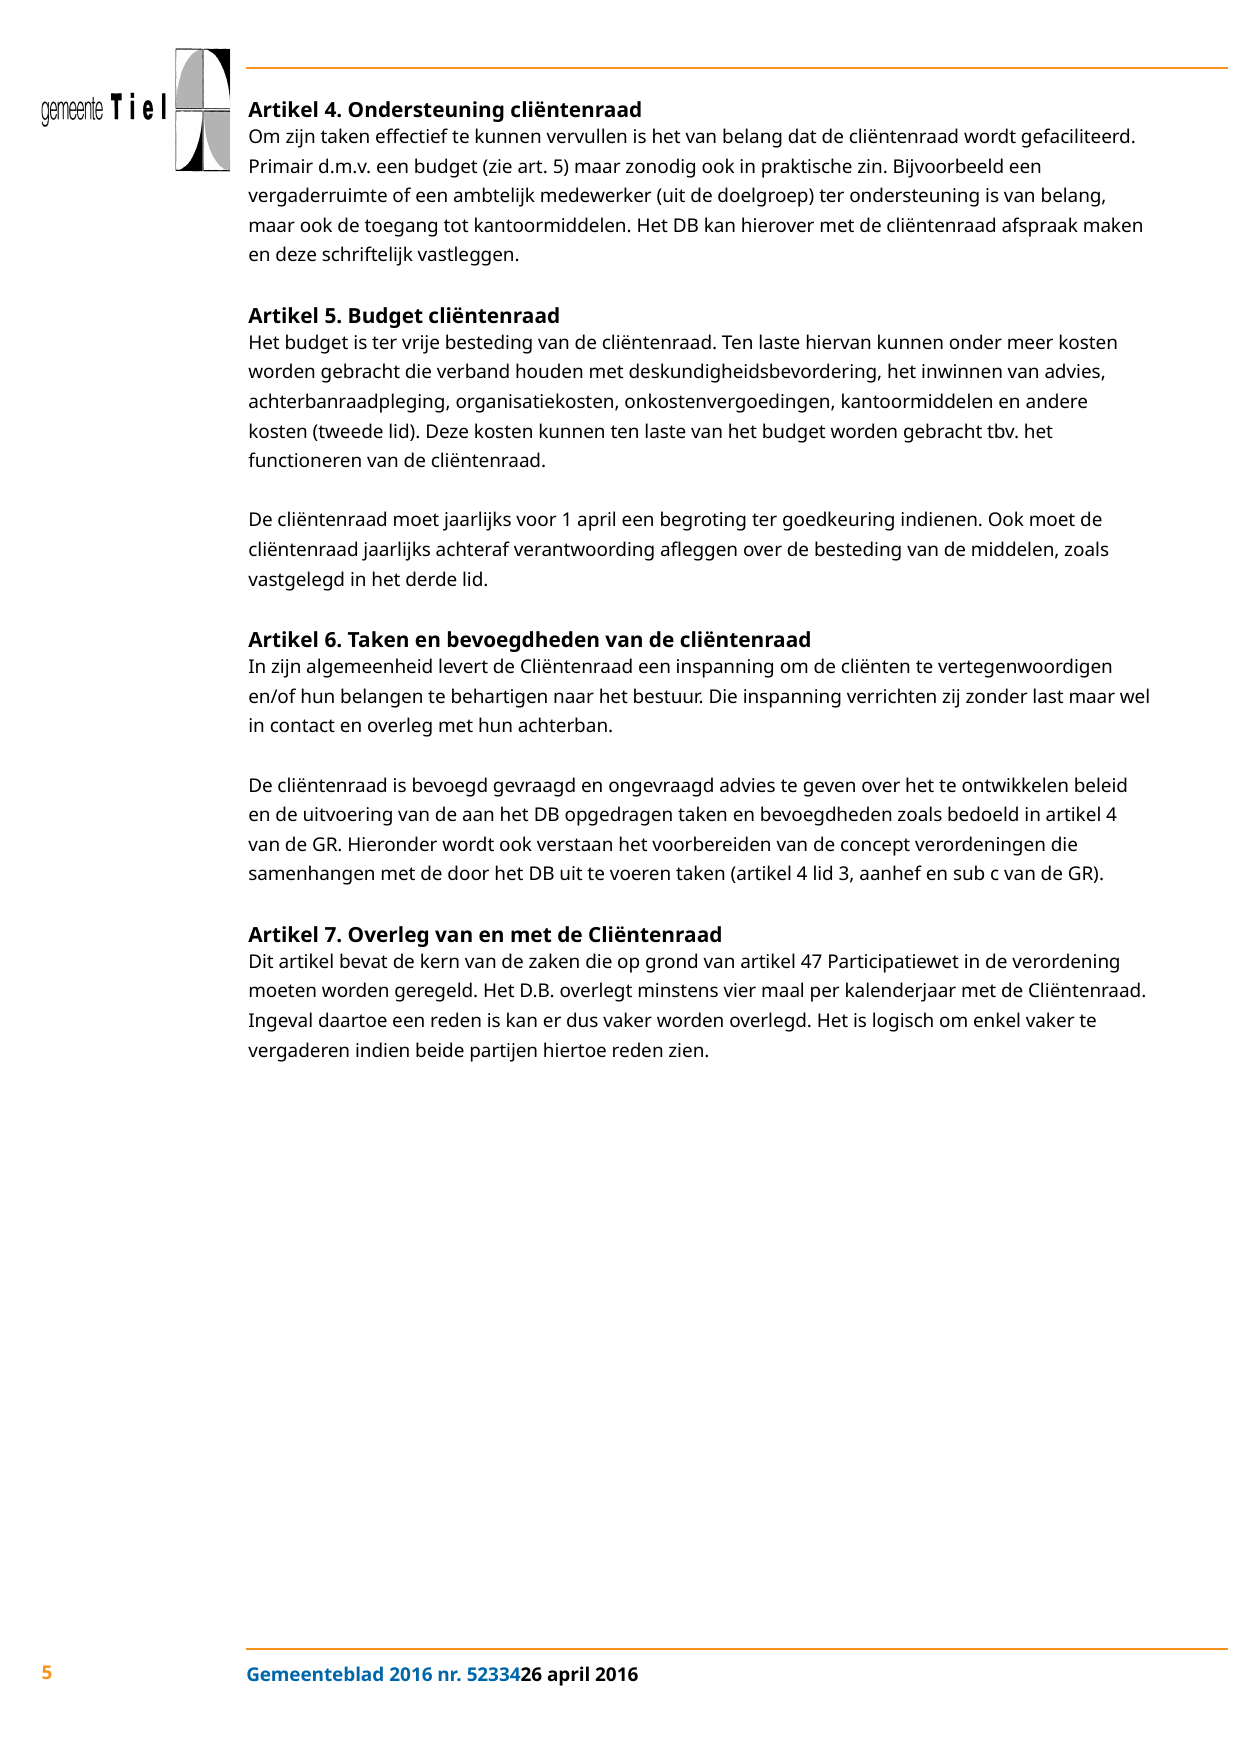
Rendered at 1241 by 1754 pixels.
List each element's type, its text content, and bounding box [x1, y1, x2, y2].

picture [41, 47, 231, 172]
text Artikel 5. Budget cliëntenraad [248, 301, 1152, 329]
text Artikel 7. Overleg van en met de Cliëntenraad [248, 920, 1152, 948]
text Het budget is ter vrije besteding van de cliëntenraad. Ten laste hiervan kunnen onder meer kosten worden gebracht die verband houden met deskundigheidsbevordering, het inwinnen van advies, achterbanraadpleging, organisatiekosten, onkostenvergoedingen, kantoormiddelen en andere kosten (tweede lid). Deze kosten kunnen ten laste van het budget worden gebracht tbv. het functioneren van de cliëntenraad. [248, 329, 1152, 473]
text De cliëntenraad moet jaarlijks voor 1 april een begroting ter goedkeuring indienen. Ook moet de cliëntenraad jaarlijks achteraf verantwoording afleggen over de besteding van de middelen, zoals vastgelegd in het derde lid. [248, 507, 1152, 592]
text In zijn algemeenheid levert de Cliëntenraad een inspanning om de cliënten te vertegenwoordigen en/of hun belangen te behartigen naar het bestuur. Die inspanning verrichten zij zonder last maar wel in contact en overleg met hun achterban. [248, 653, 1152, 738]
text Artikel 4. Ondersteuning cliëntenraad [248, 95, 1152, 123]
text De cliëntenraad is bevoegd gevraagd en ongevraagd advies te geven over het te ontwikkelen beleid en de uitvoering van de aan het DB opgedragen taken en bevoegdheden zoals bedoeld in artikel 4 van de GR. Hieronder wordt ook verstaan het voorbereiden van de concept verordeningen die samenhangen met de door het DB uit te voeren taken (artikel 4 lid 3, aanhef en sub c van de GR). [248, 772, 1152, 886]
text Dit artikel bevat de kern van de zaken die op grond van artikel 47 Participatiewet in de verordening moeten worden geregeld. Het D.B. overlegt minstens vier maal per kalenderjaar met de Cliëntenraad. Ingeval daartoe een reden is kan er dus vaker worden overlegd. Het is logisch om enkel vaker te vergaderen indien beide partijen hiertoe reden zien. [248, 948, 1152, 1063]
text Artikel 6. Taken en bevoegdheden van de cliëntenraad [248, 625, 1152, 653]
text Om zijn taken effectief te kunnen vervullen is het van belang dat de cliëntenraad wordt gefaciliteerd. Primair d.m.v. een budget (zie art. 5) maar zonodig ook in praktische zin. Bijvoorbeeld een vergaderruimte of een ambtelijk medewerker (uit de doelgroep) ter ondersteuning is van belang, maar ook de toegang tot kantoormiddelen. Het DB kan hierover met de cliëntenraad afspraak maken en deze schriftelijk vastleggen. [248, 123, 1152, 267]
